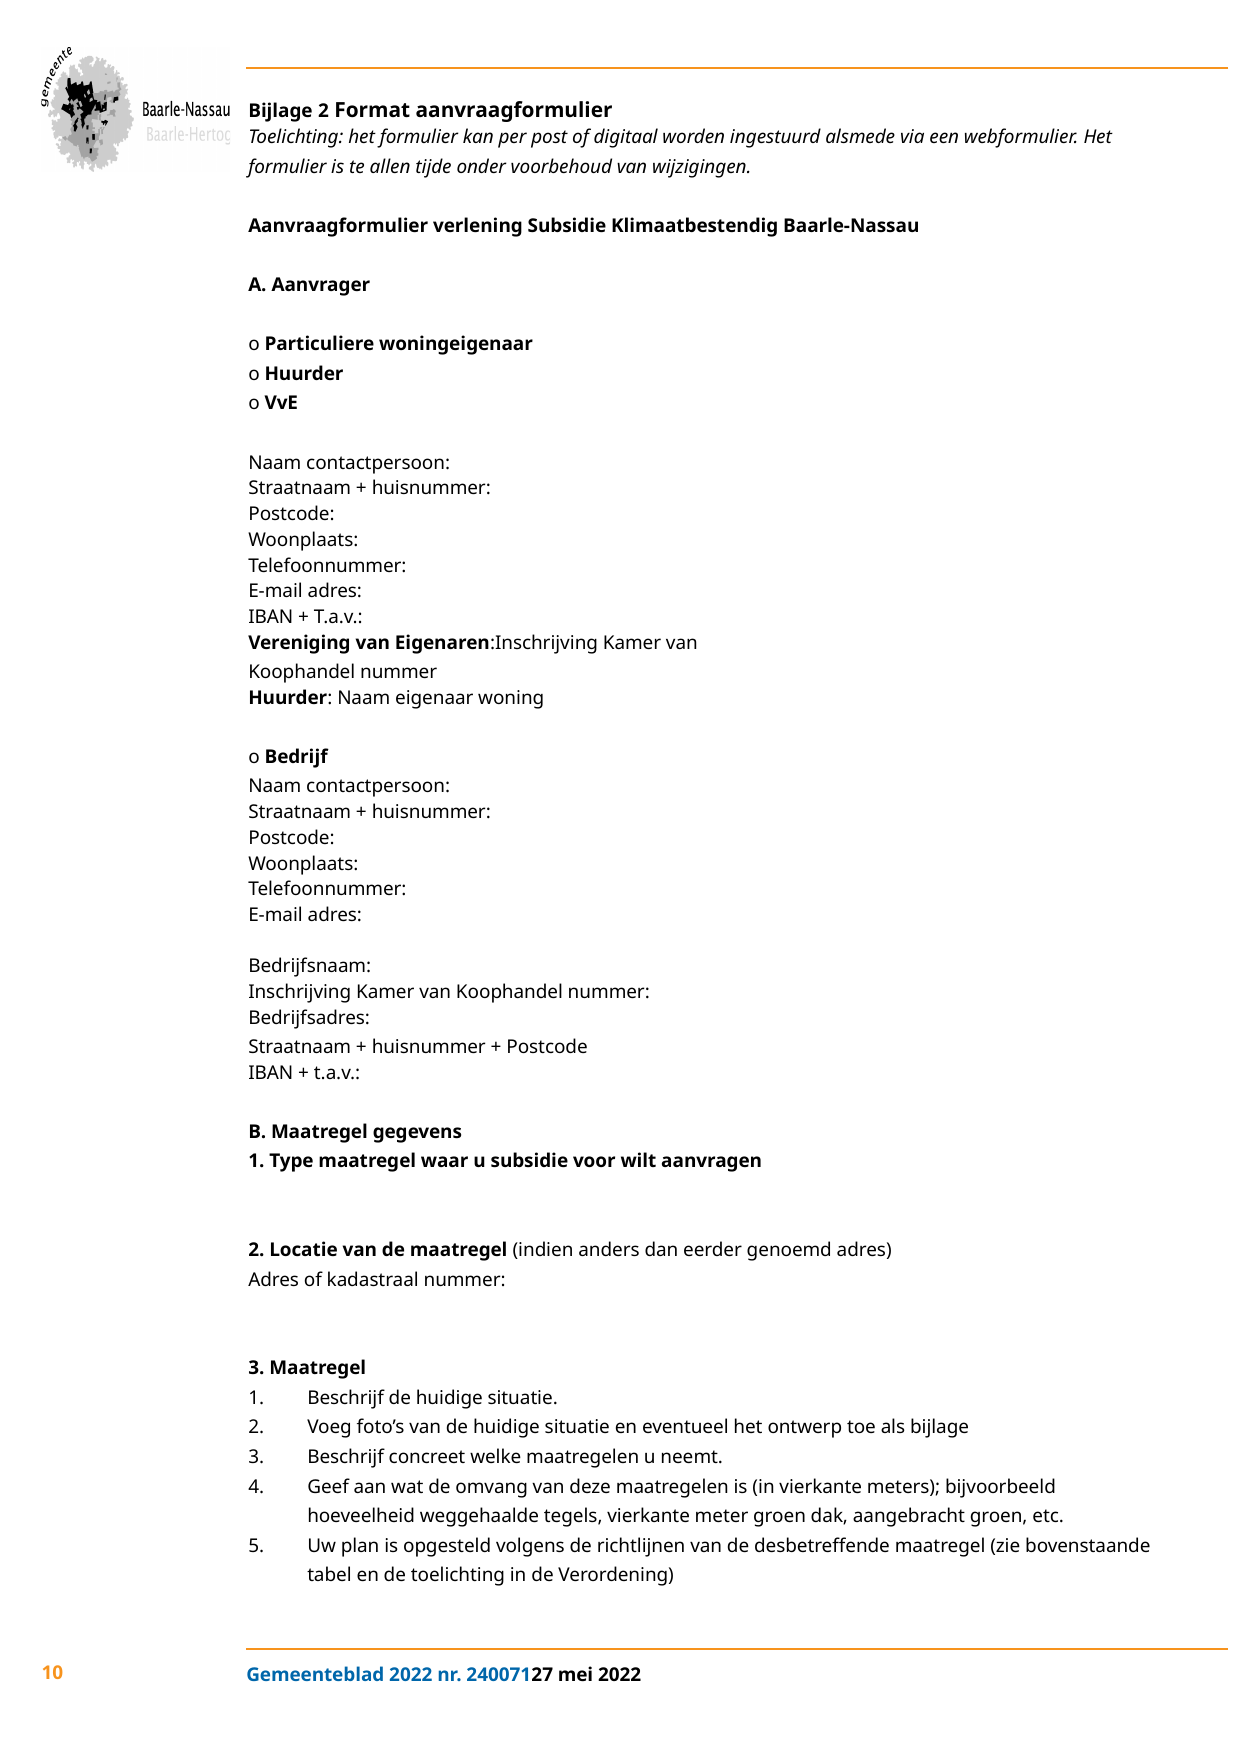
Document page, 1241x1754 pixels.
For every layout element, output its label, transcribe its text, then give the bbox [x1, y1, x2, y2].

table_cell [700, 500, 1152, 526]
table_header Naam contactpersoon: [248, 449, 700, 474]
table_cell Postcode: [248, 824, 700, 850]
table_cell Straatnaam + huisnummer: [248, 475, 700, 500]
list Beschrijf de huidige situatie. [248, 1384, 1152, 1410]
table_cell [700, 475, 1152, 500]
text o Huurder [248, 360, 1152, 386]
text o Particuliere woningeigenaar [248, 330, 1152, 356]
table_cell Woonplaats: [248, 526, 700, 552]
table_cell [700, 978, 1152, 1004]
list Voeg foto’s van de huidige situatie en eventueel het ontwerp toe als bijlage [248, 1414, 1152, 1439]
text Toelichting: het formulier kan per post of digitaal worden ingestuurd alsmede via een webformulier. Het formulier is te allen tijde onder voorbehoud van wijzigingen. [248, 123, 1152, 179]
table_cell [700, 875, 1152, 901]
text Aanvraagformulier verlening Subsidie Klimaatbestendig Baarle-Nassau [248, 212, 1152, 238]
table_cell [700, 927, 1152, 953]
table_cell [700, 578, 1152, 603]
table_cell Huurder: Naam eigenaar woning [248, 684, 700, 710]
table_cell E-mail adres: [248, 901, 700, 927]
table_cell [700, 552, 1152, 577]
table_cell [248, 927, 700, 953]
table_header Naam contactpersoon: [248, 773, 700, 798]
table_header [700, 449, 1152, 474]
table_cell Vereniging van Eigenaren:Inschrijving Kamer van Koophandel nummer [248, 629, 700, 684]
text 1. Type maatregel waar u subsidie voor wilt aanvragen [248, 1147, 1152, 1173]
table_cell Postcode: [248, 500, 700, 526]
table_cell [700, 603, 1152, 629]
table_cell [700, 798, 1152, 824]
text 3. Maatregel [248, 1354, 1152, 1380]
text 2. Locatie van de maatregel (indien anders dan eerder genoemd adres) [248, 1236, 1152, 1262]
table_cell IBAN + t.a.v.: [248, 1059, 700, 1085]
list Beschrijf concreet welke maatregelen u neemt. [248, 1443, 1152, 1469]
table_cell [700, 850, 1152, 875]
text B. Maatregel gegevens [248, 1118, 1152, 1144]
text Adres of kadastraal nummer: [248, 1266, 1152, 1292]
table_header [700, 773, 1152, 798]
table_cell Telefoonnummer: [248, 552, 700, 577]
table_cell IBAN + T.a.v.: [248, 603, 700, 629]
text A. Aanvrager [248, 271, 1152, 297]
table_cell Telefoonnummer: [248, 875, 700, 901]
picture [41, 47, 231, 172]
text Bijlage 2 Format aanvraagformulier [248, 95, 1152, 123]
text o Bedrijf [248, 743, 1152, 768]
table_cell Bedrijfsadres: Straatnaam + huisnummer + Postcode [248, 1004, 700, 1059]
table_cell [700, 684, 1152, 710]
table_cell Straatnaam + huisnummer: [248, 798, 700, 824]
table_cell [700, 953, 1152, 978]
table_cell Woonplaats: [248, 850, 700, 875]
text o VvE [248, 389, 1152, 415]
table_cell [700, 1004, 1152, 1059]
list Uw plan is opgesteld volgens de richtlijnen van de desbetreffende maatregel (zie bovenstaande tabel en de toelichting in de Verordening) [248, 1532, 1152, 1587]
table_cell [700, 526, 1152, 552]
table_cell [700, 901, 1152, 927]
list Geef aan wat de omvang van deze maatregelen is (in vierkante meters); bijvoorbeeld hoeveelheid weggehaalde tegels, vierkante meter groen dak, aangebracht groen, etc. [248, 1473, 1152, 1528]
table_cell Bedrijfsnaam: [248, 953, 700, 978]
table_cell [700, 824, 1152, 850]
table_cell E-mail adres: [248, 578, 700, 603]
table_cell [700, 1059, 1152, 1085]
table_cell Inschrijving Kamer van Koophandel nummer: [248, 978, 700, 1004]
table_cell [700, 629, 1152, 684]
